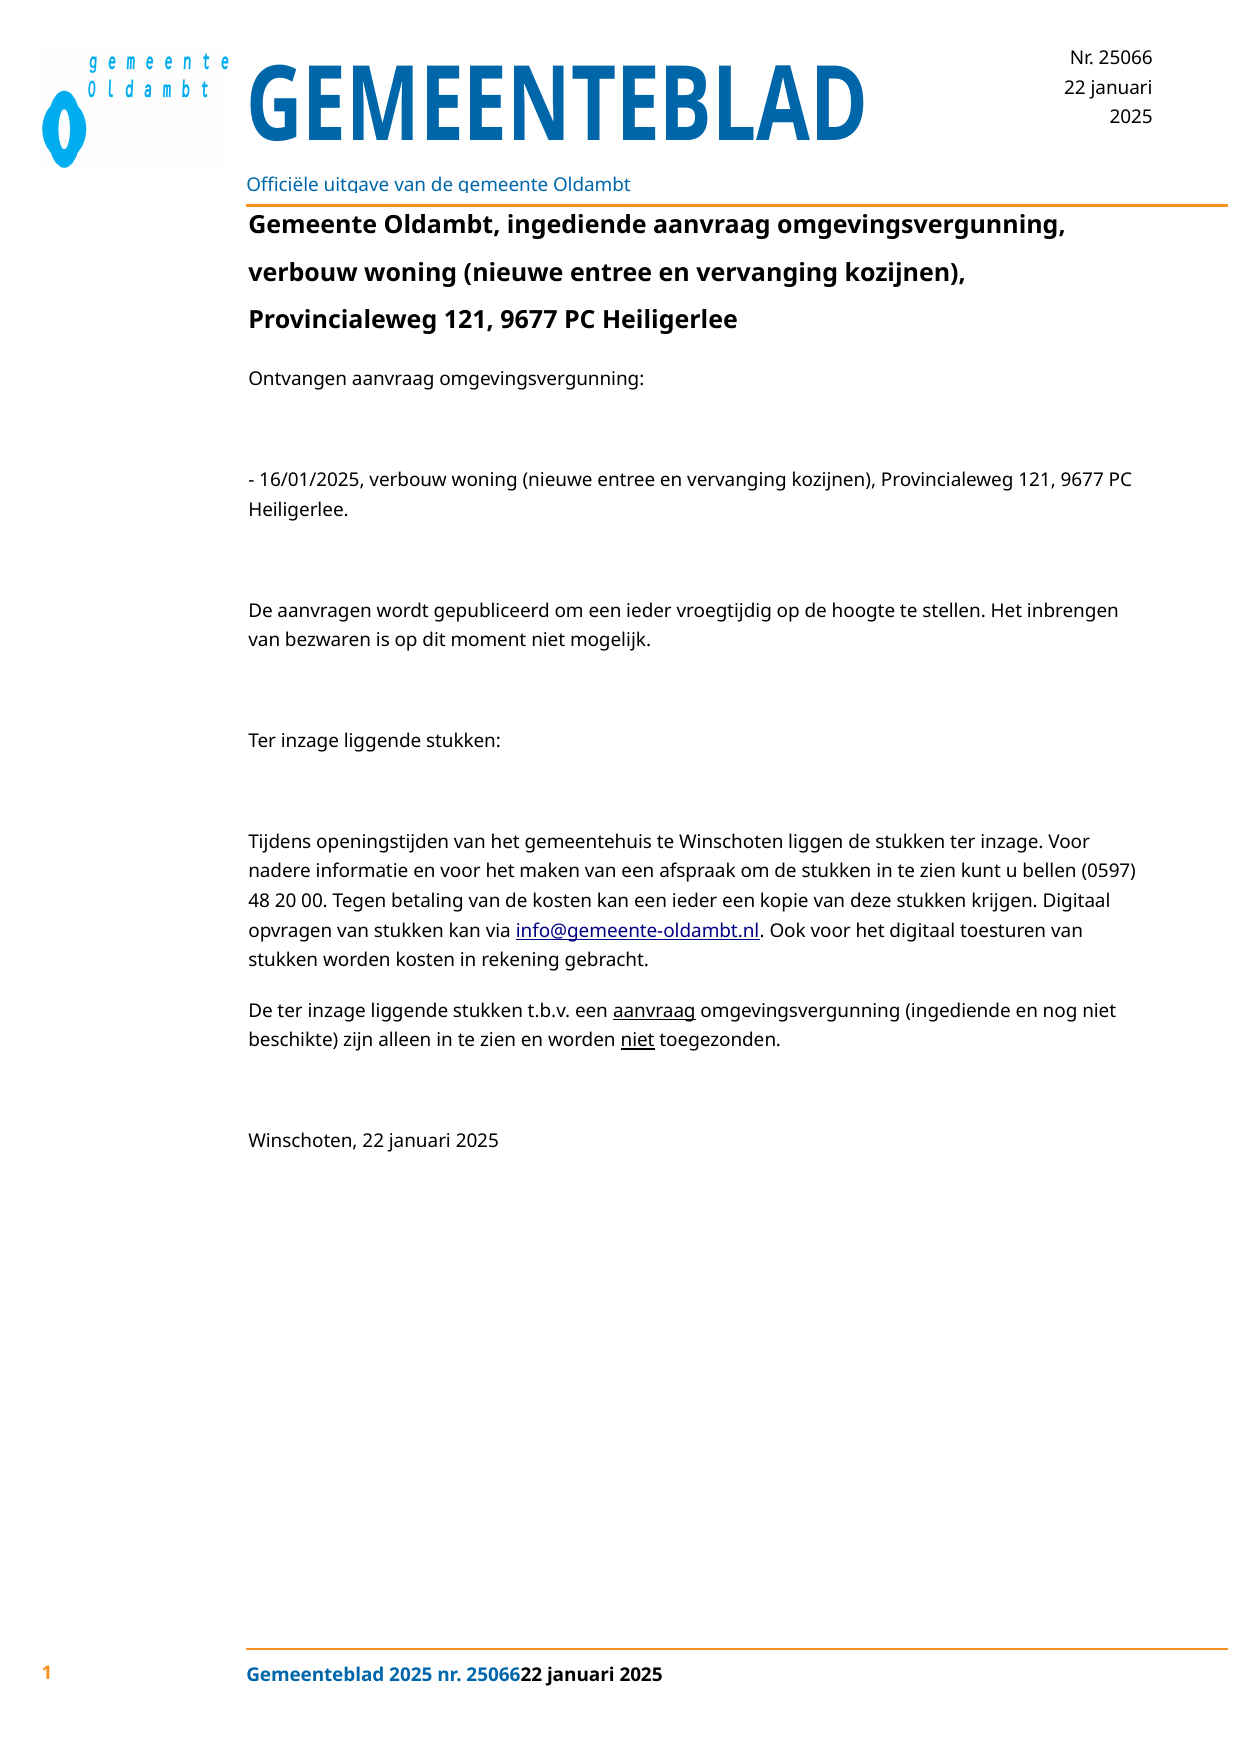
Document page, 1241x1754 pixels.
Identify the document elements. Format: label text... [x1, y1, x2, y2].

text De ter inzage liggende stukken t.b.v. een aanvraag omgevingsvergunning (ingediende en nog niet beschikte) zijn alleen in te zien en worden niet toegezonden. [248, 997, 1152, 1052]
text Gemeente Oldambt, ingediende aanvraag omgevingsvergunning, verbouw woning (nieuwe entree en vervanging kozijnen), Provincialeweg 121, 9677 PC Heiligerlee [248, 207, 1152, 336]
text Tijdens openingstijden van het gemeentehuis te Winschoten liggen de stukken ter inzage. Voor nadere informatie en voor het maken van een afspraak om de stukken in te zien kunt u bellen (0597) 48 20 00. Tegen betaling van de kosten kan een ieder een kopie van deze stukken krijgen. Digitaal opvragen van stukken kan via info@gemeente-oldambt.nl. Ook voor het digitaal toesturen van stukken worden kosten in rekening gebracht. [248, 828, 1152, 972]
picture [41, 47, 231, 172]
text Ontvangen aanvraag omgevingsvergunning: [248, 366, 1152, 391]
text Ter inzage liggende stukken: [248, 727, 1152, 753]
text Winschoten, 22 januari 2025 [248, 1127, 1152, 1153]
text De aanvragen wordt gepubliceerd om een ieder vroegtijdig op de hoogte te stellen. Het inbrengen van bezwaren is op dit moment niet mogelijk. [248, 597, 1152, 652]
text - 16/01/2025, verbouw woning (nieuwe entree en vervanging kozijnen), Provincialeweg 121, 9677 PC Heiligerlee. [248, 466, 1152, 522]
